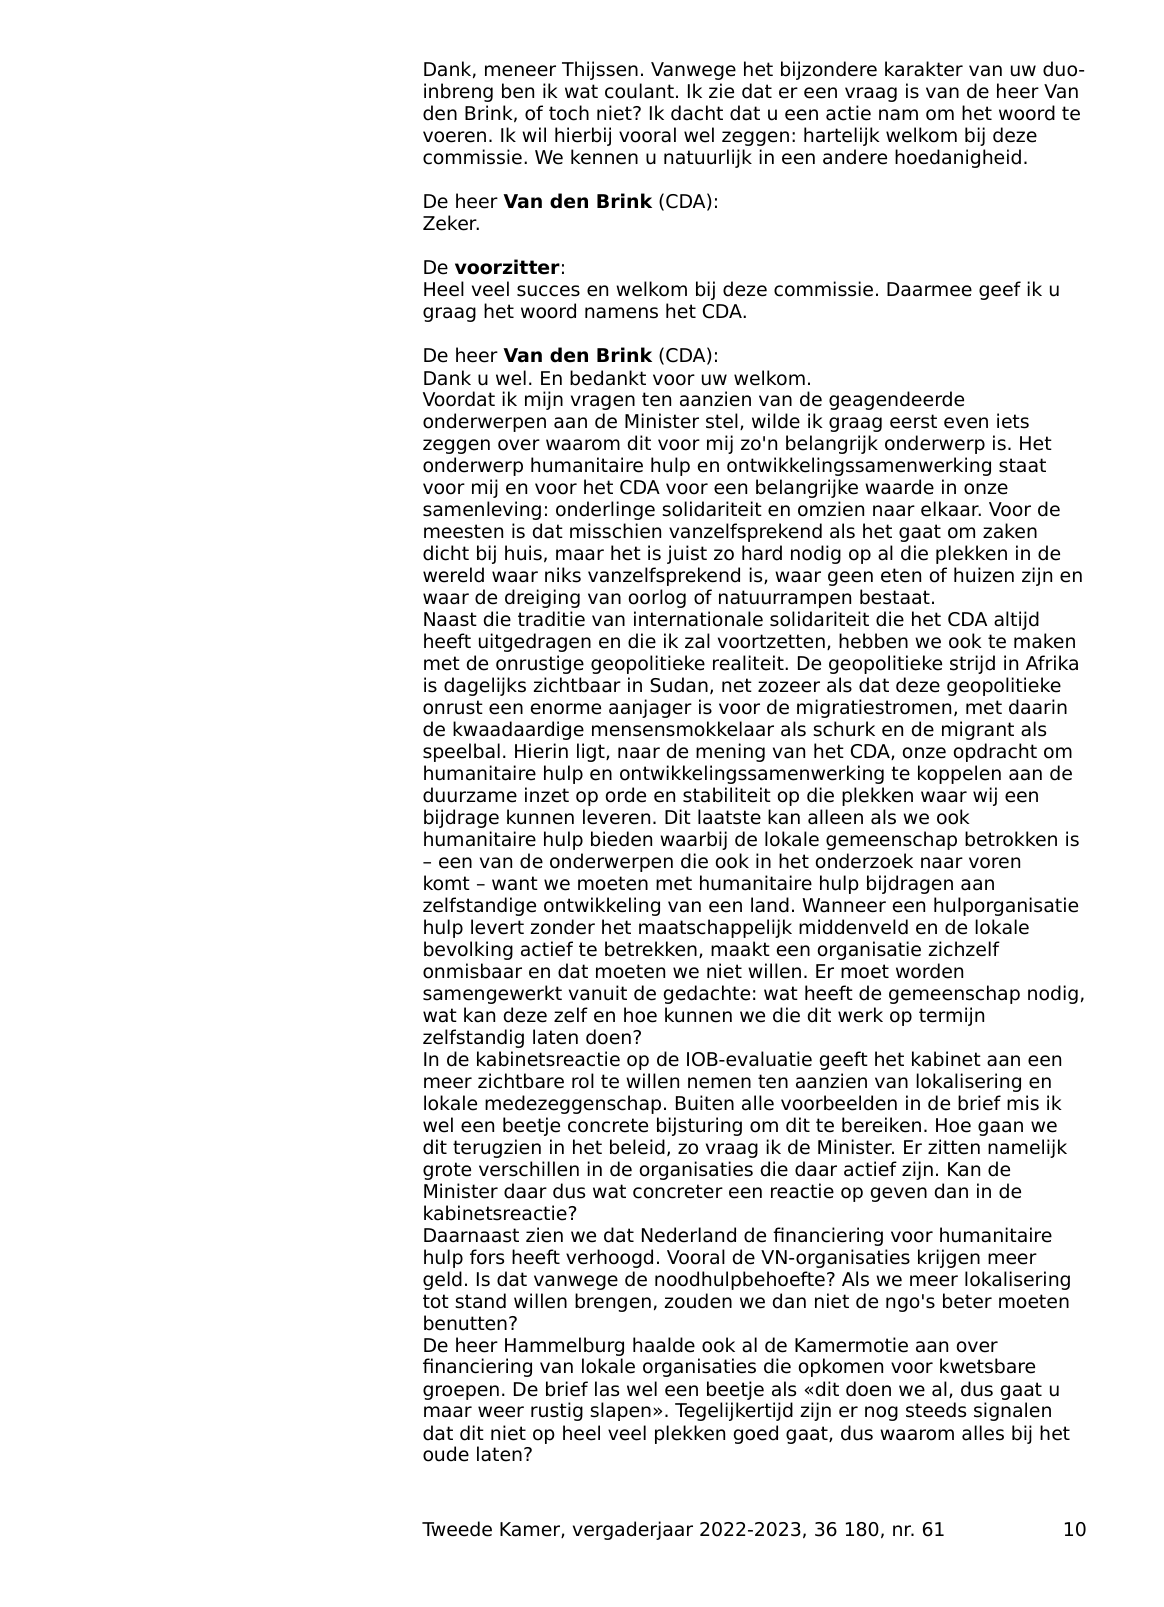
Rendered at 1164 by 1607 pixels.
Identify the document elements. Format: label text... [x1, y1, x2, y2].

text Zeker. [422, 213, 1087, 235]
text De heer Van den Brink (CDA): [422, 191, 1087, 213]
text In de kabinetsreactie op de IOB-evaluatie geeft het kabinet aan een meer zichtbare rol te willen nemen ten aanzien van lokalisering en lokale medezeggenschap. Buiten alle voorbeelden in de brief mis ik wel een beetje concrete bijsturing om dit te bereiken. Hoe gaan we dit terugzien in het beleid, zo vraag ik de Minister. Er zitten namelijk grote verschillen in de organisaties die daar actief zijn. Kan de Minister daar dus wat concreter een reactie op geven dan in de kabinetsreactie? [422, 1049, 1087, 1224]
text De voorzitter: [422, 257, 1087, 279]
text De heer Van den Brink (CDA): [422, 345, 1087, 367]
text De heer Hammelburg haalde ook al de Kamermotie aan over financiering van lokale organisaties die opkomen voor kwetsbare groepen. De brief las wel een beetje als «dit doen we al, dus gaat u maar weer rustig slapen». Tegelijkertijd zijn er nog steeds signalen dat dit niet op heel veel plekken goed gaat, dus waarom alles bij het oude laten? [422, 1334, 1087, 1466]
text Voordat ik mijn vragen ten aanzien van de geagendeerde onderwerpen aan de Minister stel, wilde ik graag eerst even iets zeggen over waarom dit voor mij zo'n belangrijk onderwerp is. Het onderwerp humanitaire hulp en ontwikkelingssamenwerking staat voor mij en voor het CDA voor een belangrijke waarde in onze samenleving: onderlinge solidariteit en omzien naar elkaar. Voor de meesten is dat misschien vanzelfsprekend als het gaat om zaken dicht bij huis, maar het is juist zo hard nodig op al die plekken in de wereld waar niks vanzelfsprekend is, waar geen eten of huizen zijn en waar de dreiging van oorlog of natuurrampen bestaat. [422, 389, 1087, 609]
text Naast die traditie van internationale solidariteit die het CDA altijd heeft uitgedragen en die ik zal voortzetten, hebben we ook te maken met de onrustige geopolitieke realiteit. De geopolitieke strijd in Afrika is dagelijks zichtbaar in Sudan, net zozeer als dat deze geopolitieke onrust een enorme aanjager is voor de migratiestromen, met daarin de kwaadaardige mensensmokkelaar als schurk en de migrant als speelbal. Hierin ligt, naar de mening van het CDA, onze opdracht om humanitaire hulp en ontwikkelingssamenwerking te koppelen aan de duurzame inzet op orde en stabiliteit op die plekken waar wij een bijdrage kunnen leveren. Dit laatste kan alleen als we ook humanitaire hulp bieden waarbij de lokale gemeenschap betrokken is – een van de onderwerpen die ook in het onderzoek naar voren komt – want we moeten met humanitaire hulp bijdragen aan zelfstandige ontwikkeling van een land. Wanneer een hulporganisatie hulp levert zonder het maatschappelijk middenveld en de lokale bevolking actief te betrekken, maakt een organisatie zichzelf onmisbaar en dat moeten we niet willen. Er moet worden samengewerkt vanuit de gedachte: wat heeft de gemeenschap nodig, wat kan deze zelf en hoe kunnen we die dit werk op termijn zelfstandig laten doen? [422, 609, 1087, 1049]
text Dank u wel. En bedankt voor uw welkom. [422, 367, 1087, 389]
text Dank, meneer Thijssen. Vanwege het bijzondere karakter van uw duo-inbreng ben ik wat coulant. Ik zie dat er een vraag is van de heer Van den Brink, of toch niet? Ik dacht dat u een actie nam om het woord te voeren. Ik wil hierbij vooral wel zeggen: hartelijk welkom bij deze commissie. We kennen u natuurlijk in een andere hoedanigheid. [422, 59, 1087, 169]
text Daarnaast zien we dat Nederland de financiering voor humanitaire hulp fors heeft verhoogd. Vooral de VN-organisaties krijgen meer geld. Is dat vanwege de noodhulpbehoefte? Als we meer lokalisering tot stand willen brengen, zouden we dan niet de ngo's beter moeten benutten? [422, 1224, 1087, 1334]
text Heel veel succes en welkom bij deze commissie. Daarmee geef ik u graag het woord namens het CDA. [422, 279, 1087, 323]
